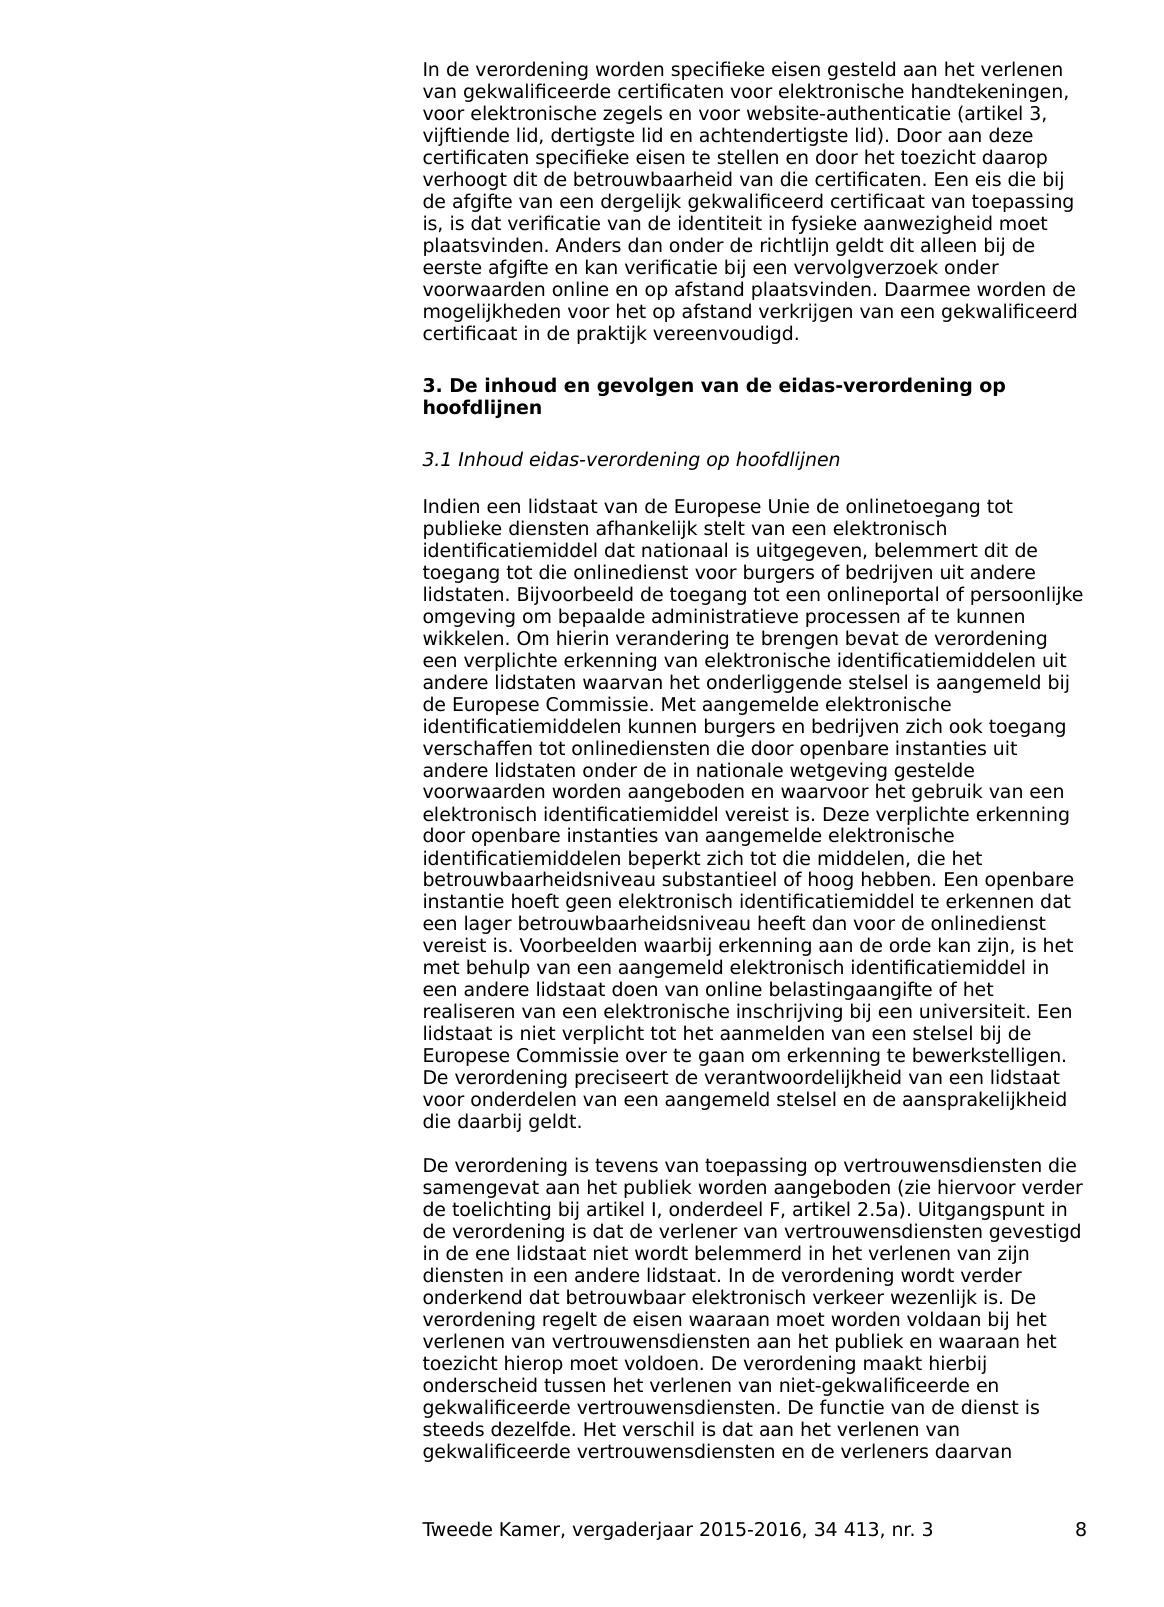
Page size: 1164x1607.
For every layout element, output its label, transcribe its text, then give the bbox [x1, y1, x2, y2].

text In de verordening worden specifieke eisen gesteld aan het verlenen van gekwalificeerde certificaten voor elektronische handtekeningen, voor elektronische zegels en voor website-authenticatie (artikel 3, vijftiende lid, dertigste lid en achtendertigste lid). Door aan deze certificaten specifieke eisen te stellen en door het toezicht daarop verhoogt dit de betrouwbaarheid van die certificaten. Een eis die bij de afgifte van een dergelijk gekwalificeerd certificaat van toepassing is, is dat verificatie van de identiteit in fysieke aanwezigheid moet plaatsvinden. Anders dan onder de richtlijn geldt dit alleen bij de eerste afgifte en kan verificatie bij een vervolgverzoek onder voorwaarden online en op afstand plaatsvinden. Daarmee worden de mogelijkheden voor het op afstand verkrijgen van een gekwalificeerd certificaat in de praktijk vereenvoudigd. [422, 59, 1087, 345]
text De verordening is tevens van toepassing op vertrouwensdiensten die samengevat aan het publiek worden aangeboden (zie hiervoor verder de toelichting bij artikel I, onderdeel F, artikel 2.5a). Uitgangspunt in de verordening is dat de verlener van vertrouwensdiensten gevestigd in de ene lidstaat niet wordt belemmerd in het verlenen van zijn diensten in een andere lidstaat. In de verordening wordt verder onderkend dat betrouwbaar elektronisch verkeer wezenlijk is. De verordening regelt de eisen waaraan moet worden voldaan bij het verlenen van vertrouwensdiensten aan het publiek en waaraan het toezicht hierop moet voldoen. De verordening maakt hierbij onderscheid tussen het verlenen van niet-gekwalificeerde en gekwalificeerde vertrouwensdiensten. De functie van de dienst is steeds dezelfde. Het verschil is dat aan het verlenen van gekwalificeerde vertrouwensdiensten en de verleners daarvan [422, 1155, 1087, 1463]
subtitle 3.1 Inhoud eidas-verordening op hoofdlijnen [422, 449, 1087, 471]
subtitle 3. De inhoud en gevolgen van de eidas-verordening op hoofdlijnen [422, 375, 1087, 419]
text Indien een lidstaat van de Europese Unie de onlinetoegang tot publieke diensten afhankelijk stelt van een elektronisch identificatiemiddel dat nationaal is uitgegeven, belemmert dit de toegang tot die onlinedienst voor burgers of bedrijven uit andere lidstaten. Bijvoorbeeld de toegang tot een onlineportal of persoonlijke omgeving om bepaalde administratieve processen af te kunnen wikkelen. Om hierin verandering te brengen bevat de verordening een verplichte erkenning van elektronische identificatiemiddelen uit andere lidstaten waarvan het onderliggende stelsel is aangemeld bij de Europese Commissie. Met aangemelde elektronische identificatiemiddelen kunnen burgers en bedrijven zich ook toegang verschaffen tot onlinediensten die door openbare instanties uit andere lidstaten onder de in nationale wetgeving gestelde voorwaarden worden aangeboden en waarvoor het gebruik van een elektronisch identificatiemiddel vereist is. Deze verplichte erkenning door openbare instanties van aangemelde elektronische identificatiemiddelen beperkt zich tot die middelen, die het betrouwbaarheidsniveau substantieel of hoog hebben. Een openbare instantie hoeft geen elektronisch identificatiemiddel te erkennen dat een lager betrouwbaarheidsniveau heeft dan voor de onlinedienst vereist is. Voorbeelden waarbij erkenning aan de orde kan zijn, is het met behulp van een aangemeld elektronisch identificatiemiddel in een andere lidstaat doen van online belastingaangifte of het realiseren van een elektronische inschrijving bij een universiteit. Een lidstaat is niet verplicht tot het aanmelden van een stelsel bij de Europese Commissie over te gaan om erkenning te bewerkstelligen. De verordening preciseert de verantwoordelijkheid van een lidstaat voor onderdelen van een aangemeld stelsel en de aansprakelijkheid die daarbij geldt. [422, 496, 1087, 1133]
